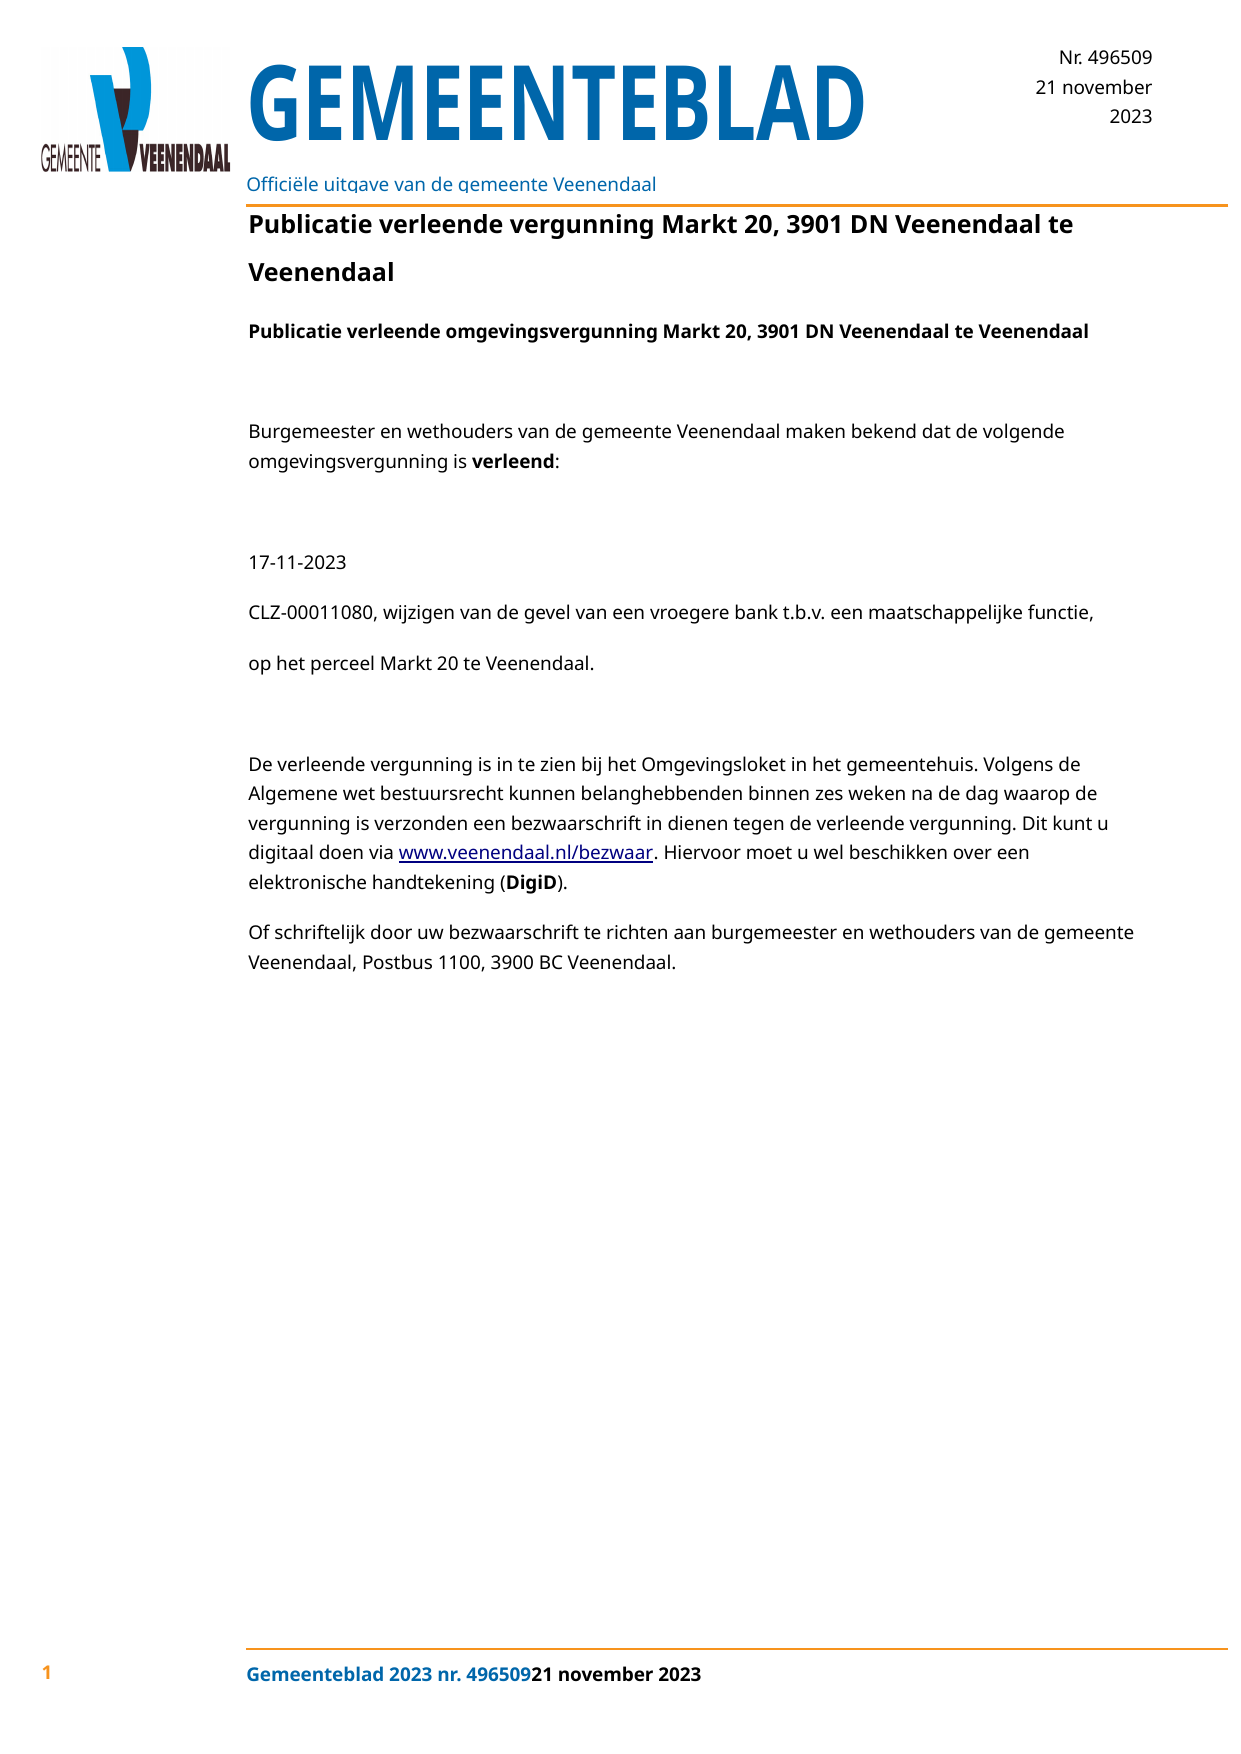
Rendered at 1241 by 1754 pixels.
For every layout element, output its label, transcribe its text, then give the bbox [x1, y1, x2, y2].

text Of schriftelijk door uw bezwaarschrift te richten aan burgemeester en wethouders van de gemeente Veenendaal, Postbus 1100, 3900 BC Veenendaal. [248, 919, 1152, 975]
text Publicatie verleende omgevingsvergunning Markt 20, 3901 DN Veenendaal te Veenendaal [248, 318, 1152, 344]
picture [41, 47, 130, 172]
text Burgemeester en wethouders van de gemeente Veenendaal maken bekend dat de volgende omgevingsvergunning is verleend: [248, 419, 1152, 474]
text Publicatie verleende vergunning Markt 20, 3901 DN Veenendaal te Veenendaal [248, 207, 1152, 288]
picture [123, 47, 231, 172]
text 17-11-2023 [248, 549, 1152, 575]
text CLZ-00011080, wijzigen van de gevel van een vroegere bank t.b.v. een maatschappelijke functie, [248, 599, 1152, 625]
text op het perceel Markt 20 te Veenendaal. [248, 650, 1152, 676]
text De verleende vergunning is in te zien bij het Omgevingsloket in het gemeentehuis. Volgens de Algemene wet bestuursrecht kunnen belanghebbenden binnen zes weken na de dag waarop de vergunning is verzonden een bezwaarschrift in dienen tegen de verleende vergunning. Dit kunt u digitaal doen via www.veenendaal.nl/bezwaar. Hiervoor moet u wel beschikken over een elektronische handtekening (DigiD). [248, 751, 1152, 895]
